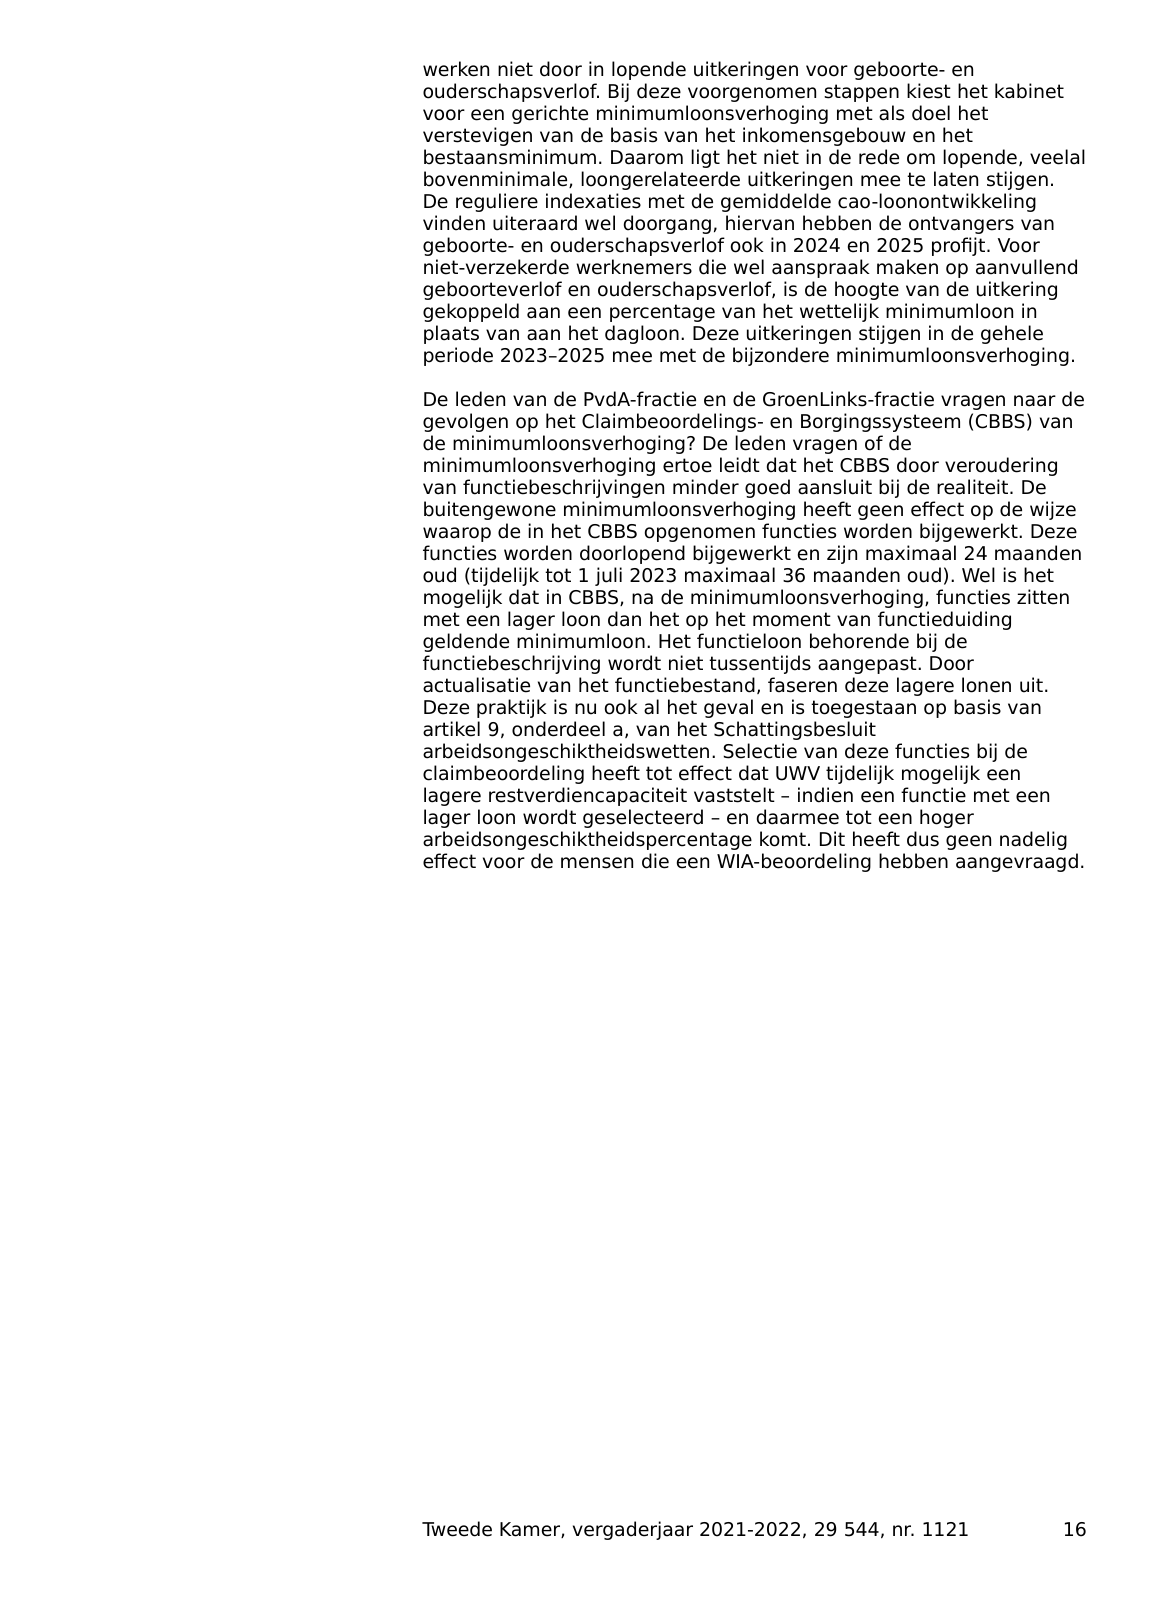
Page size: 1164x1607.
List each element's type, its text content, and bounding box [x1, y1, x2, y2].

text De leden van de PvdA-fractie en de GroenLinks-fractie vragen naar de gevolgen op het Claimbeoordelings- en Borgingssysteem (CBBS) van de minimumloonsverhoging? De leden vragen of de minimumloonsverhoging ertoe leidt dat het CBBS door veroudering van functiebeschrijvingen minder goed aansluit bij de realiteit. De buitengewone minimumloonsverhoging heeft geen effect op de wijze waarop de in het CBBS opgenomen functies worden bijgewerkt. Deze functies worden doorlopend bijgewerkt en zijn maximaal 24 maanden oud (tijdelijk tot 1 juli 2023 maximaal 36 maanden oud). Wel is het mogelijk dat in CBBS, na de minimumloonsverhoging, functies zitten met een lager loon dan het op het moment van functieduiding geldende minimumloon. Het functieloon behorende bij de functiebeschrijving wordt niet tussentijds aangepast. Door actualisatie van het functiebestand, faseren deze lagere lonen uit. Deze praktijk is nu ook al het geval en is toegestaan op basis van artikel 9, onderdeel a, van het Schattingsbesluit arbeidsongeschiktheidswetten. Selectie van deze functies bij de claimbeoordeling heeft tot effect dat UWV tijdelijk mogelijk een lagere restverdiencapaciteit vaststelt – indien een functie met een lager loon wordt geselecteerd – en daarmee tot een hoger arbeidsongeschiktheidspercentage komt. Dit heeft dus geen nadelig effect voor de mensen die een WIA-beoordeling hebben aangevraagd. [422, 389, 1087, 872]
text werken niet door in lopende uitkeringen voor geboorte- en ouderschapsverlof. Bij deze voorgenomen stappen kiest het kabinet voor een gerichte minimumloonsverhoging met als doel het verstevigen van de basis van het inkomensgebouw en het bestaansminimum. Daarom ligt het niet in de rede om lopende, veelal bovenminimale, loongerelateerde uitkeringen mee te laten stijgen. De reguliere indexaties met de gemiddelde cao-loonontwikkeling vinden uiteraard wel doorgang, hiervan hebben de ontvangers van geboorte- en ouderschapsverlof ook in 2024 en 2025 profijt. Voor niet-verzekerde werknemers die wel aanspraak maken op aanvullend geboorteverlof en ouderschapsverlof, is de hoogte van de uitkering gekoppeld aan een percentage van het wettelijk minimumloon in plaats van aan het dagloon. Deze uitkeringen stijgen in de gehele periode 2023–2025 mee met de bijzondere minimumloonsverhoging. [422, 59, 1087, 367]
